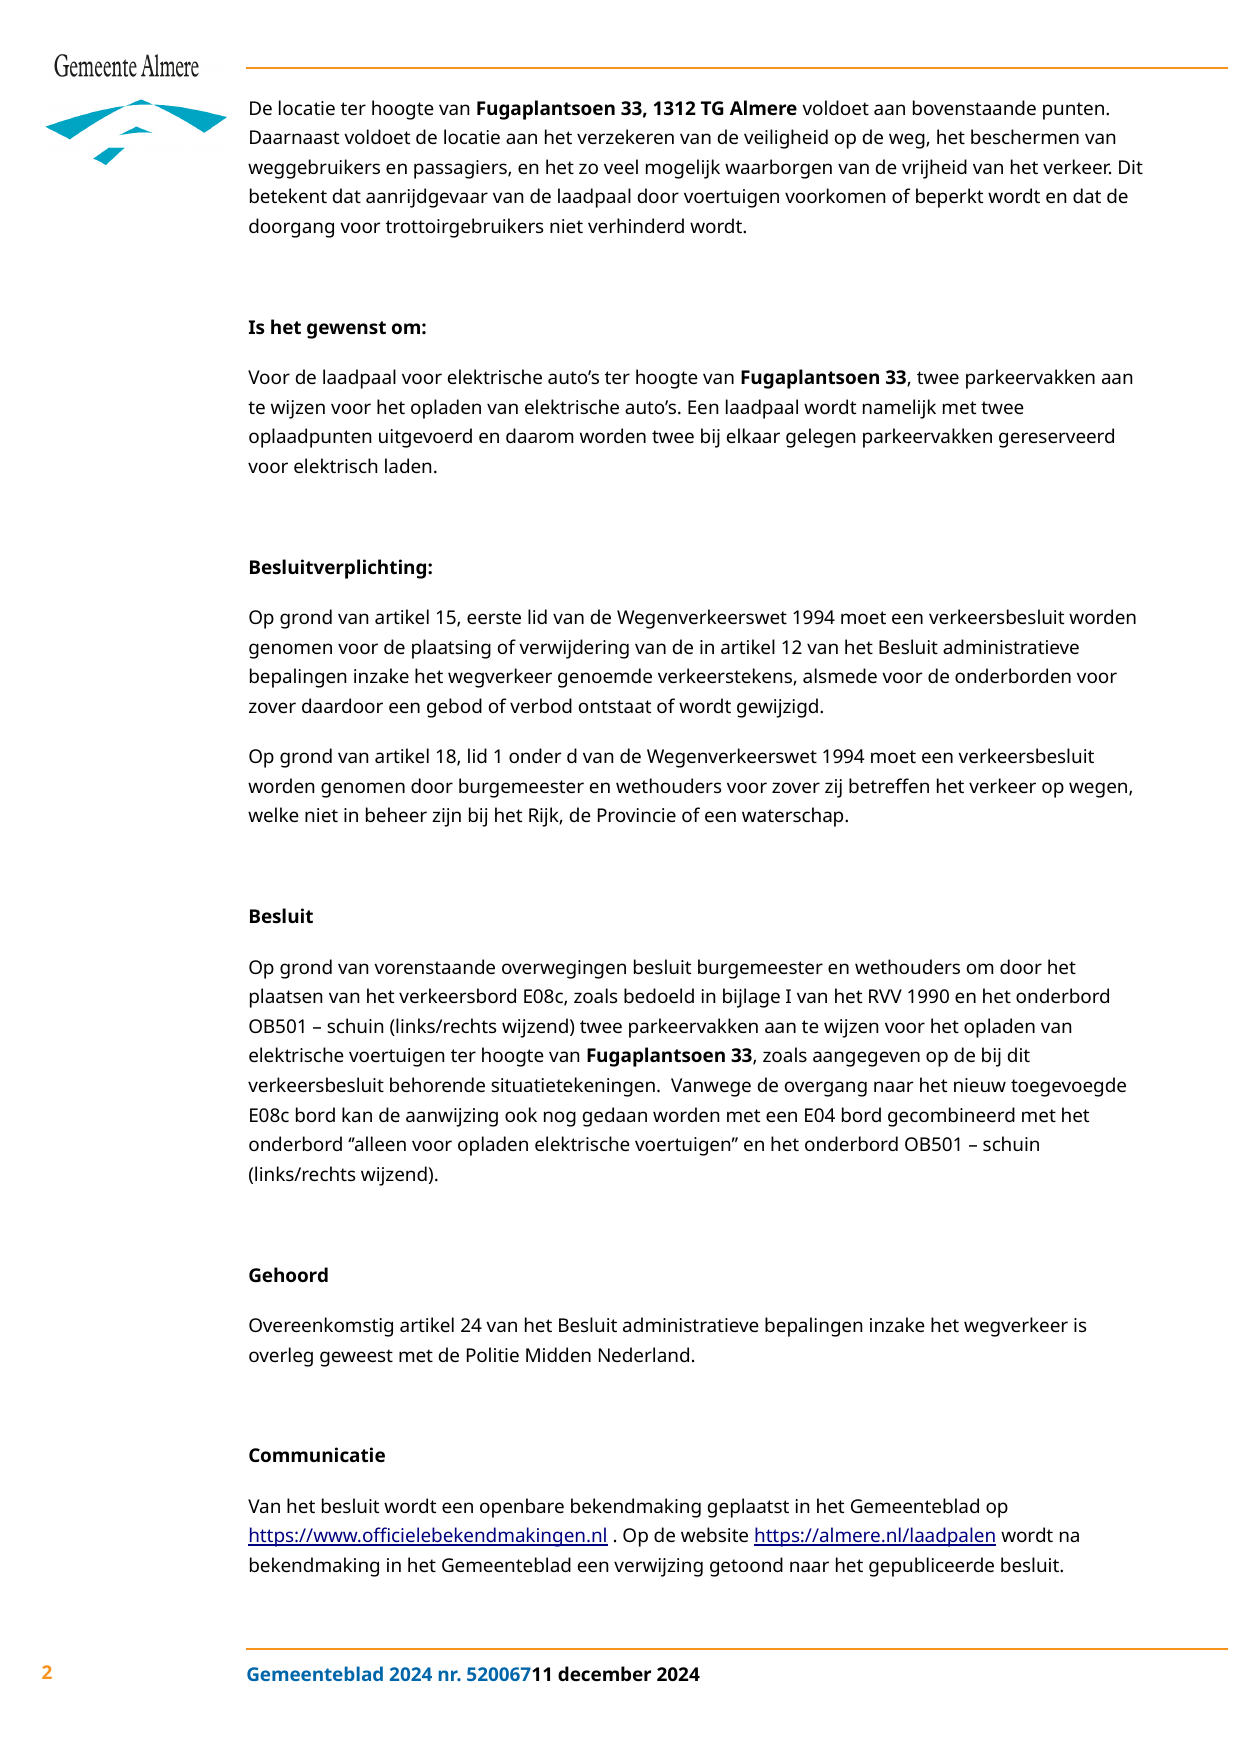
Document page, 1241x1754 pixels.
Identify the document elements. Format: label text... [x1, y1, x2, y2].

text Besluit [248, 903, 1152, 929]
text Gehoord [248, 1262, 1152, 1288]
text Op grond van vorenstaande overwegingen besluit burgemeester en wethouders om door het plaatsen van het verkeersbord E08c, zoals bedoeld in bijlage I van het RVV 1990 en het onderbord OB501 – schuin (links/rechts wijzend) twee parkeervakken aan te wijzen voor het opladen van elektrische voertuigen ter hoogte van Fugaplantsoen 33, zoals aangegeven op de bij dit verkeersbesluit behorende situatietekeningen. Vanwege de overgang naar het nieuw toegevoegde E08c bord kan de aanwijzing ook nog gedaan worden met een E04 bord gecombineerd met het onderbord ‘’alleen voor opladen elektrische voertuigen’’ en het onderbord OB501 – schuin (links/rechts wijzend). [248, 954, 1152, 1187]
text Overeenkomstig artikel 24 van het Besluit administratieve bepalingen inzake het wegverkeer is overleg geweest met de Politie Midden Nederland. [248, 1312, 1152, 1368]
text Op grond van artikel 18, lid 1 onder d van de Wegenverkeerswet 1994 moet een verkeersbesluit worden genomen door burgemeester en wethouders voor zover zij betreffen het verkeer op wegen, welke niet in beheer zijn bij het Rijk, de Provincie of een waterschap. [248, 743, 1152, 828]
text Op grond van artikel 15, eerste lid van de Wegenverkeerswet 1994 moet een verkeersbesluit worden genomen voor de plaatsing of verwijdering van de in artikel 12 van het Besluit administratieve bepalingen inzake het wegverkeer genoemde verkeerstekens, alsmede voor de onderborden voor zover daardoor een gebod of verbod ontstaat of wordt gewijzigd. [248, 604, 1152, 719]
text Is het gewenst om: [248, 314, 1152, 340]
picture [41, 47, 231, 172]
text Communicatie [248, 1443, 1152, 1468]
text Besluitverplichting: [248, 554, 1152, 580]
text Voor de laadpaal voor elektrische auto’s ter hoogte van Fugaplantsoen 33, twee parkeervakken aan te wijzen voor het opladen van elektrische auto’s. Een laadpaal wordt namelijk met twee oplaadpunten uitgevoerd en daarom worden twee bij elkaar gelegen parkeervakken gereserveerd voor elektrisch laden. [248, 364, 1152, 479]
text Van het besluit wordt een openbare bekendmaking geplaatst in het Gemeenteblad op https://www.officielebekendmakingen.nl . Op de website https://almere.nl/laadpalen wordt na bekendmaking in het Gemeenteblad een verwijzing getoond naar het gepubliceerde besluit. [248, 1493, 1152, 1578]
text De locatie ter hoogte van Fugaplantsoen 33, 1312 TG Almere voldoet aan bovenstaande punten. Daarnaast voldoet de locatie aan het verzekeren van de veiligheid op de weg, het beschermen van weggebruikers en passagiers, en het zo veel mogelijk waarborgen van de vrijheid van het verkeer. Dit betekent dat aanrijdgevaar van de laadpaal door voertuigen voorkomen of beperkt wordt en dat de doorgang voor trottoirgebruikers niet verhinderd wordt. [248, 95, 1152, 239]
